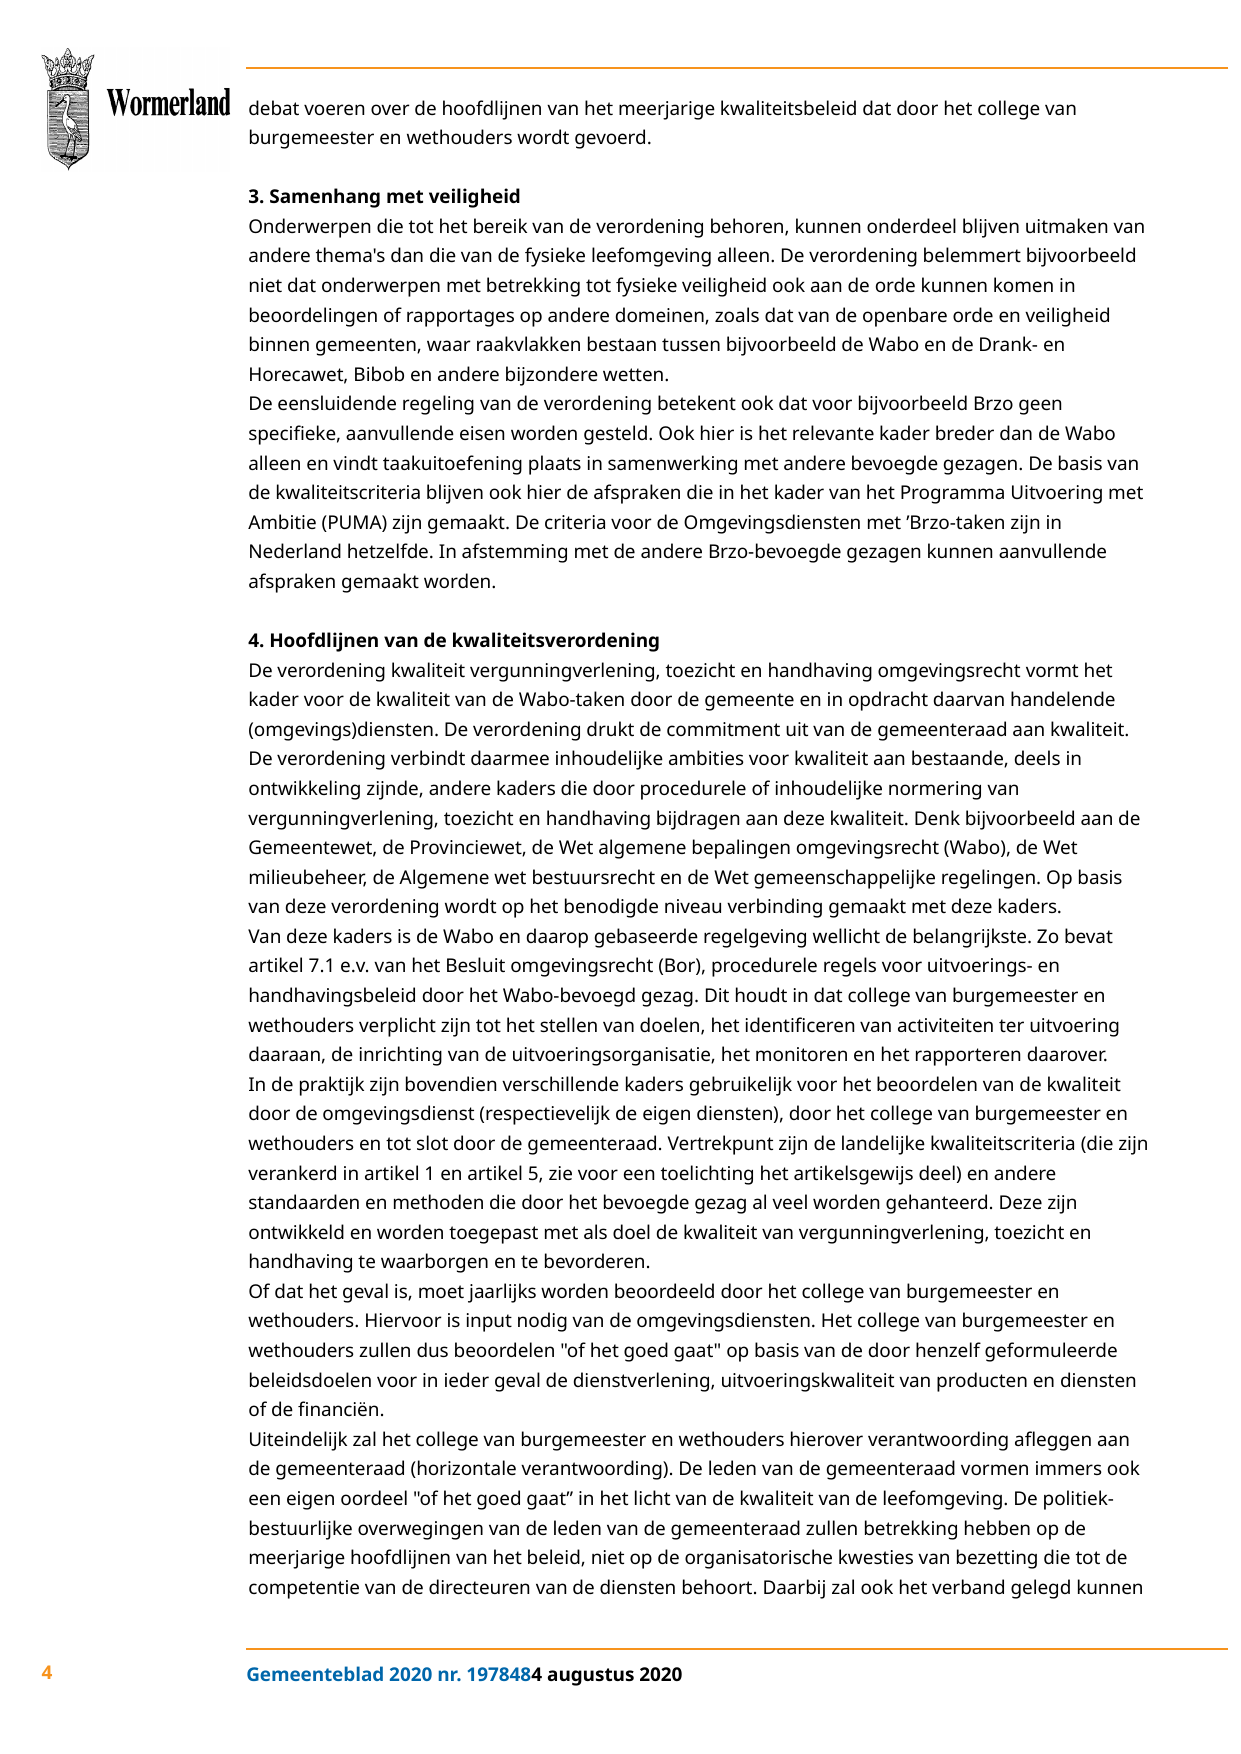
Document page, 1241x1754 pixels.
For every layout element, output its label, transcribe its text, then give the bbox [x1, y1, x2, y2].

text Of dat het geval is, moet jaarlijks worden beoordeeld door het college van burgemeester en wethouders. Hiervoor is input nodig van de omgevingsdiensten. Het college van burgemeester en wethouders zullen dus beoordelen "of het goed gaat" op basis van de door henzelf geformuleerde beleidsdoelen voor in ieder geval de dienstverlening, uitvoeringskwaliteit van producten en diensten of de financiën. [248, 1278, 1152, 1422]
text De eensluidende regeling van de verordening betekent ook dat voor bijvoorbeeld Brzo geen specifieke, aanvullende eisen worden gesteld. Ook hier is het relevante kader breder dan de Wabo alleen en vindt taakuitoefening plaats in samenwerking met andere bevoegde gezagen. De basis van de kwaliteitscriteria blijven ook hier de afspraken die in het kader van het Programma Uitvoering met Ambitie (PUMA) zijn gemaakt. De criteria voor de Omgevingsdiensten met ’Brzo-taken zijn in Nederland hetzelfde. In afstemming met de andere Brzo-bevoegde gezagen kunnen aanvullende afspraken gemaakt worden. [248, 391, 1152, 594]
text De verordening kwaliteit vergunningverlening, toezicht en handhaving omgevingsrecht vormt het kader voor de kwaliteit van de Wabo-taken door de gemeente en in opdracht daarvan handelende (omgevings)diensten. De verordening drukt de commitment uit van de gemeenteraad aan kwaliteit. [248, 657, 1152, 742]
text debat voeren over de hoofdlijnen van het meerjarige kwaliteitsbeleid dat door het college van burgemeester en wethouders wordt gevoerd. [248, 95, 1152, 150]
text 3. Samenhang met veiligheid [248, 183, 1152, 209]
picture [41, 47, 231, 172]
text In de praktijk zijn bovendien verschillende kaders gebruikelijk voor het beoordelen van de kwaliteit door de omgevingsdienst (respectievelijk de eigen diensten), door het college van burgemeester en wethouders en tot slot door de gemeenteraad. Vertrekpunt zijn de landelijke kwaliteitscriteria (die zijn verankerd in artikel 1 en artikel 5, zie voor een toelichting het artikelsgewijs deel) en andere standaarden en methoden die door het bevoegde gezag al veel worden gehanteerd. Deze zijn ontwikkeld en worden toegepast met als doel de kwaliteit van vergunningverlening, toezicht en handhaving te waarborgen en te bevorderen. [248, 1071, 1152, 1274]
text 4. Hoofdlijnen van de kwaliteitsverordening [248, 627, 1152, 653]
text De verordening verbindt daarmee inhoudelijke ambities voor kwaliteit aan bestaande, deels in ontwikkeling zijnde, andere kaders die door procedurele of inhoudelijke normering van vergunningverlening, toezicht en handhaving bijdragen aan deze kwaliteit. Denk bijvoorbeeld aan de Gemeentewet, de Provinciewet, de Wet algemene bepalingen omgevingsrecht (Wabo), de Wet milieubeheer, de Algemene wet bestuursrecht en de Wet gemeenschappelijke regelingen. Op basis van deze verordening wordt op het benodigde niveau verbinding gemaakt met deze kaders. [248, 746, 1152, 919]
text Van deze kaders is de Wabo en daarop gebaseerde regelgeving wellicht de belangrijkste. Zo bevat artikel 7.1 e.v. van het Besluit omgevingsrecht (Bor), procedurele regels voor uitvoerings- en handhavingsbeleid door het Wabo-bevoegd gezag. Dit houdt in dat college van burgemeester en wethouders verplicht zijn tot het stellen van doelen, het identificeren van activiteiten ter uitvoering daaraan, de inrichting van de uitvoeringsorganisatie, het monitoren en het rapporteren daarover. [248, 923, 1152, 1067]
text Uiteindelijk zal het college van burgemeester en wethouders hierover verantwoording afleggen aan de gemeenteraad (horizontale verantwoording). De leden van de gemeenteraad vormen immers ook een eigen oordeel "of het goed gaat” in het licht van de kwaliteit van de leefomgeving. De politiek-bestuurlijke overwegingen van de leden van de gemeenteraad zullen betrekking hebben op de meerjarige hoofdlijnen van het beleid, niet op de organisatorische kwesties van bezetting die tot de competentie van de directeuren van de diensten behoort. Daarbij zal ook het verband gelegd kunnen [248, 1426, 1152, 1600]
text Onderwerpen die tot het bereik van de verordening behoren, kunnen onderdeel blijven uitmaken van andere thema's dan die van de fysieke leefomgeving alleen. De verordening belemmert bijvoorbeeld niet dat onderwerpen met betrekking tot fysieke veiligheid ook aan de orde kunnen komen in beoordelingen of rapportages op andere domeinen, zoals dat van de openbare orde en veiligheid binnen gemeenten, waar raakvlakken bestaan tussen bijvoorbeeld de Wabo en de Drank- en Horecawet, Bibob en andere bijzondere wetten. [248, 213, 1152, 387]
